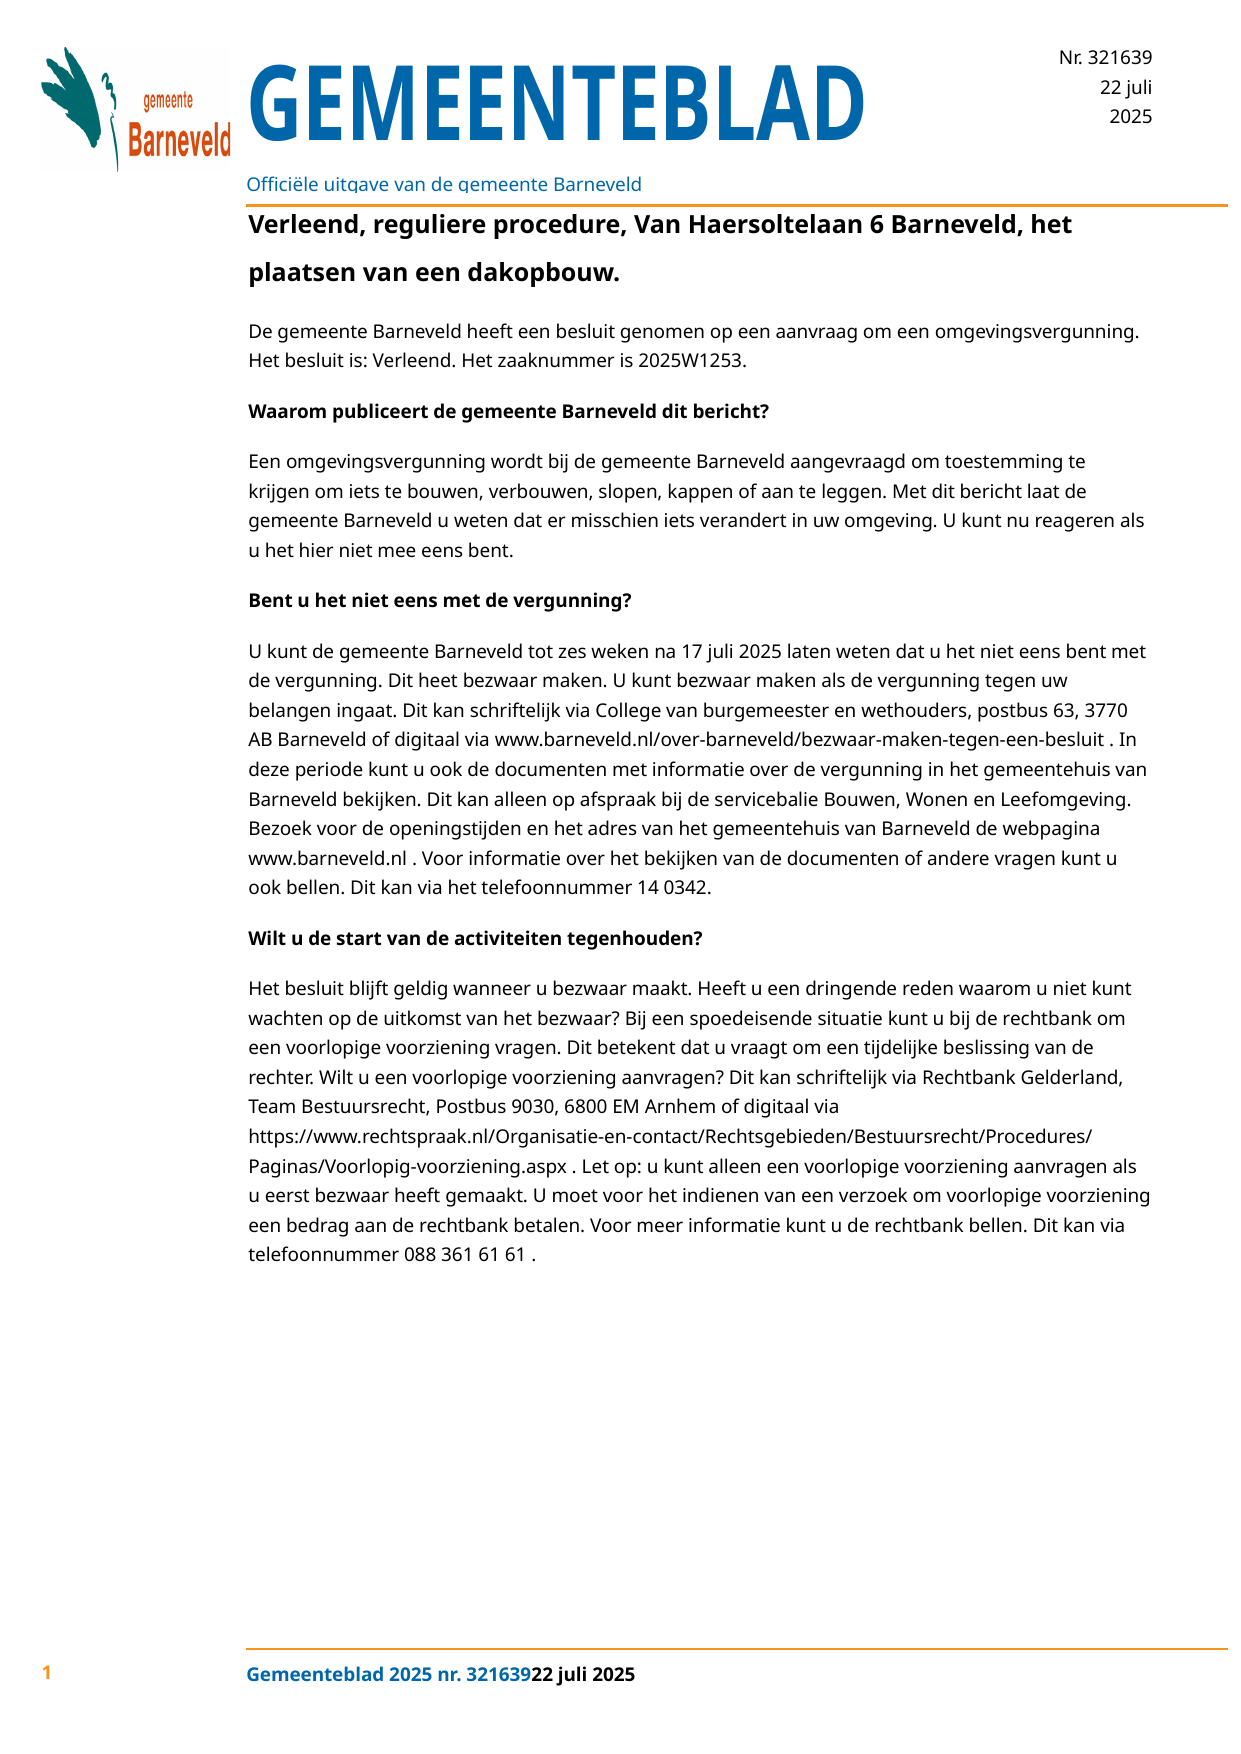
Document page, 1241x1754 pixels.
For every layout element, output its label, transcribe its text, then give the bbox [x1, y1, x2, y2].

text Bent u het niet eens met de vergunning? [248, 587, 1152, 613]
text De gemeente Barneveld heeft een besluit genomen op een aanvraag om een omgevingsvergunning. Het besluit is: Verleend. Het zaaknummer is 2025W1253. [248, 318, 1152, 373]
text U kunt de gemeente Barneveld tot zes weken na 17 juli 2025 laten weten dat u het niet eens bent met de vergunning. Dit heet bezwaar maken. U kunt bezwaar maken als de vergunning tegen uw belangen ingaat. Dit kan schriftelijk via College van burgemeester en wethouders, postbus 63, 3770 AB Barneveld of digitaal via www.barneveld.nl/over-barneveld/bezwaar-maken-tegen-een-besluit . In deze periode kunt u ook de documenten met informatie over de vergunning in het gemeentehuis van Barneveld bekijken. Dit kan alleen op afspraak bij de servicebalie Bouwen, Wonen en Leefomgeving. Bezoek voor de openingstijden en het adres van het gemeentehuis van Barneveld de webpagina www.barneveld.nl . Voor informatie over het bekijken van de documenten of andere vragen kunt u ook bellen. Dit kan via het telefoonnummer 14 0342. [248, 638, 1152, 900]
text Verleend, reguliere procedure, Van Haersoltelaan 6 Barneveld, het plaatsen van een dakopbouw. [248, 207, 1152, 288]
text Waarom publiceert de gemeente Barneveld dit bericht? [248, 398, 1152, 424]
text Het besluit blijft geldig wanneer u bezwaar maakt. Heeft u een dringende reden waarom u niet kunt wachten op de uitkomst van het bezwaar? Bij een spoedeisende situatie kunt u bij de rechtbank om een voorlopige voorziening vragen. Dit betekent dat u vraagt om een tijdelijke beslissing van de rechter. Wilt u een voorlopige voorziening aanvragen? Dit kan schriftelijk via Rechtbank Gelderland, Team Bestuursrecht, Postbus 9030, 6800 EM Arnhem of digitaal via https://www.rechtspraak.nl/Organisatie-en-contact/Rechtsgebieden/Bestuursrecht/Procedures/Paginas/Voorlopig-voorziening.aspx . Let op: u kunt alleen een voorlopige voorziening aanvragen als u eerst bezwaar heeft gemaakt. U moet voor het indienen van een verzoek om voorlopige voorziening een bedrag aan de rechtbank betalen. Voor meer informatie kunt u de rechtbank bellen. Dit kan via telefoonnummer 088 361 61 61 . [248, 975, 1152, 1267]
picture [41, 47, 231, 172]
text Een omgevingsvergunning wordt bij de gemeente Barneveld aangevraagd om toestemming te krijgen om iets te bouwen, verbouwen, slopen, kappen of aan te leggen. Met dit bericht laat de gemeente Barneveld u weten dat er misschien iets verandert in uw omgeving. U kunt nu reageren als u het hier niet mee eens bent. [248, 448, 1152, 563]
text Wilt u de start van de activiteiten tegenhouden? [248, 925, 1152, 951]
